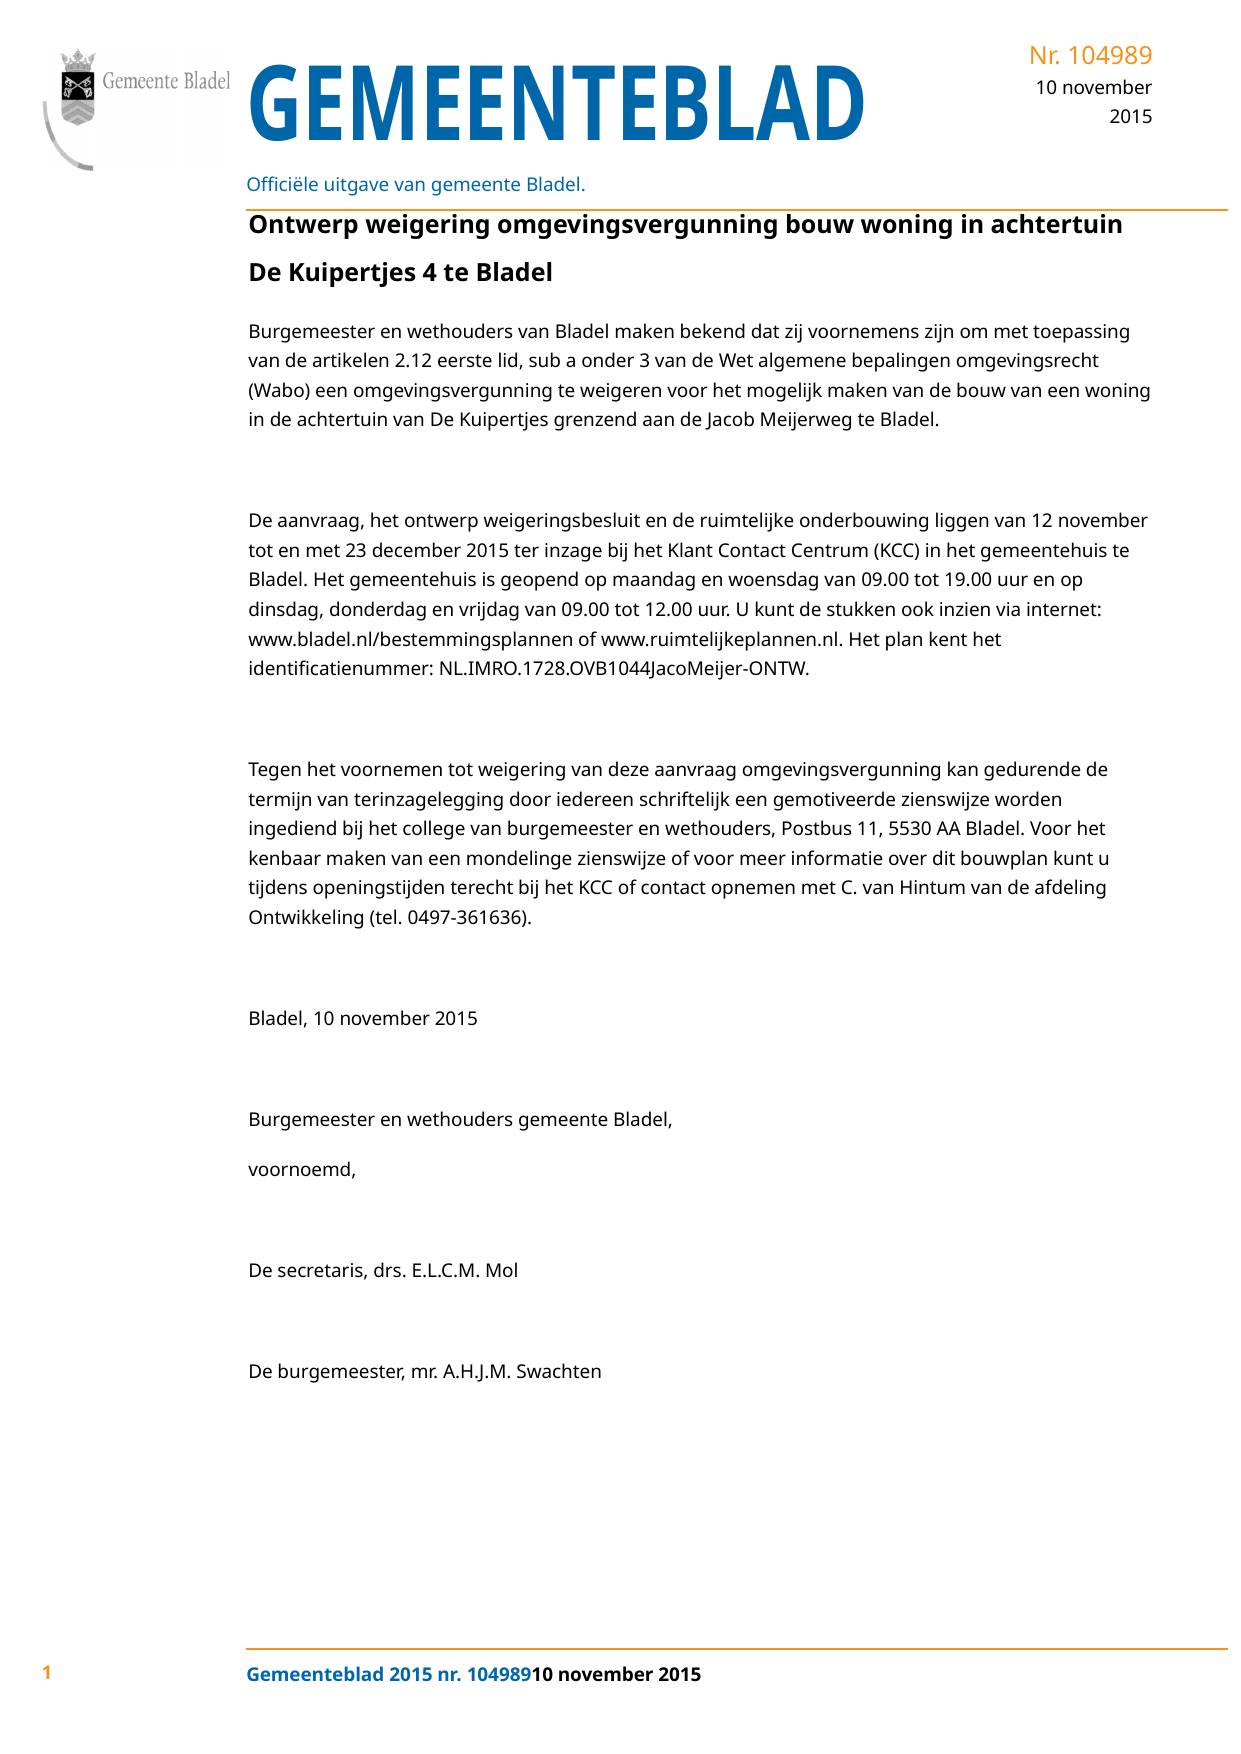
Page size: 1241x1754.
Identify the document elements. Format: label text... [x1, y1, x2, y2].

picture [41, 47, 231, 172]
text Burgemeester en wethouders van Bladel maken bekend dat zij voornemens zijn om met toepassing van de artikelen 2.12 eerste lid, sub a onder 3 van de Wet algemene bepalingen omgevingsrecht (Wabo) een omgevingsvergunning te weigeren voor het mogelijk maken van de bouw van een woning in de achtertuin van De Kuipertjes grenzend aan de Jacob Meijerweg te Bladel. [248, 318, 1152, 432]
text Tegen het voornemen tot weigering van deze aanvraag omgevingsvergunning kan gedurende de termijn van terinzagelegging door iedereen schriftelijk een gemotiveerde zienswijze worden ingediend bij het college van burgemeester en wethouders, Postbus 11, 5530 AA Bladel. Voor het kenbaar maken van een mondelinge zienswijze of voor meer informatie over dit bouwplan kunt u tijdens openingstijden terecht bij het KCC of contact opnemen met C. van Hintum van de afdeling Ontwikkeling (tel. 0497-361636). [248, 756, 1152, 930]
text Bladel, 10 november 2015 [248, 1005, 1152, 1031]
text Ontwerp weigering omgevingsvergunning bouw woning in achtertuin De Kuipertjes 4 te Bladel [248, 211, 1152, 288]
text De secretaris, drs. E.L.C.M. Mol [248, 1257, 1152, 1283]
text voornoemd, [248, 1156, 1152, 1182]
text De burgemeester, mr. A.H.J.M. Swachten [248, 1358, 1152, 1384]
text De aanvraag, het ontwerp weigeringsbesluit en de ruimtelijke onderbouwing liggen van 12 november tot en met 23 december 2015 ter inzage bij het Klant Contact Centrum (KCC) in het gemeentehuis te Bladel. Het gemeentehuis is geopend op maandag en woensdag van 09.00 tot 19.00 uur en op dinsdag, donderdag en vrijdag van 09.00 tot 12.00 uur. U kunt de stukken ook inzien via internet: www.bladel.nl/bestemmingsplannen of www.ruimtelijkeplannen.nl. Het plan kent het identificatienummer: NL.IMRO.1728.OVB1044JacoMeijer-ONTW. [248, 507, 1152, 681]
text Burgemeester en wethouders gemeente Bladel, [248, 1106, 1152, 1132]
